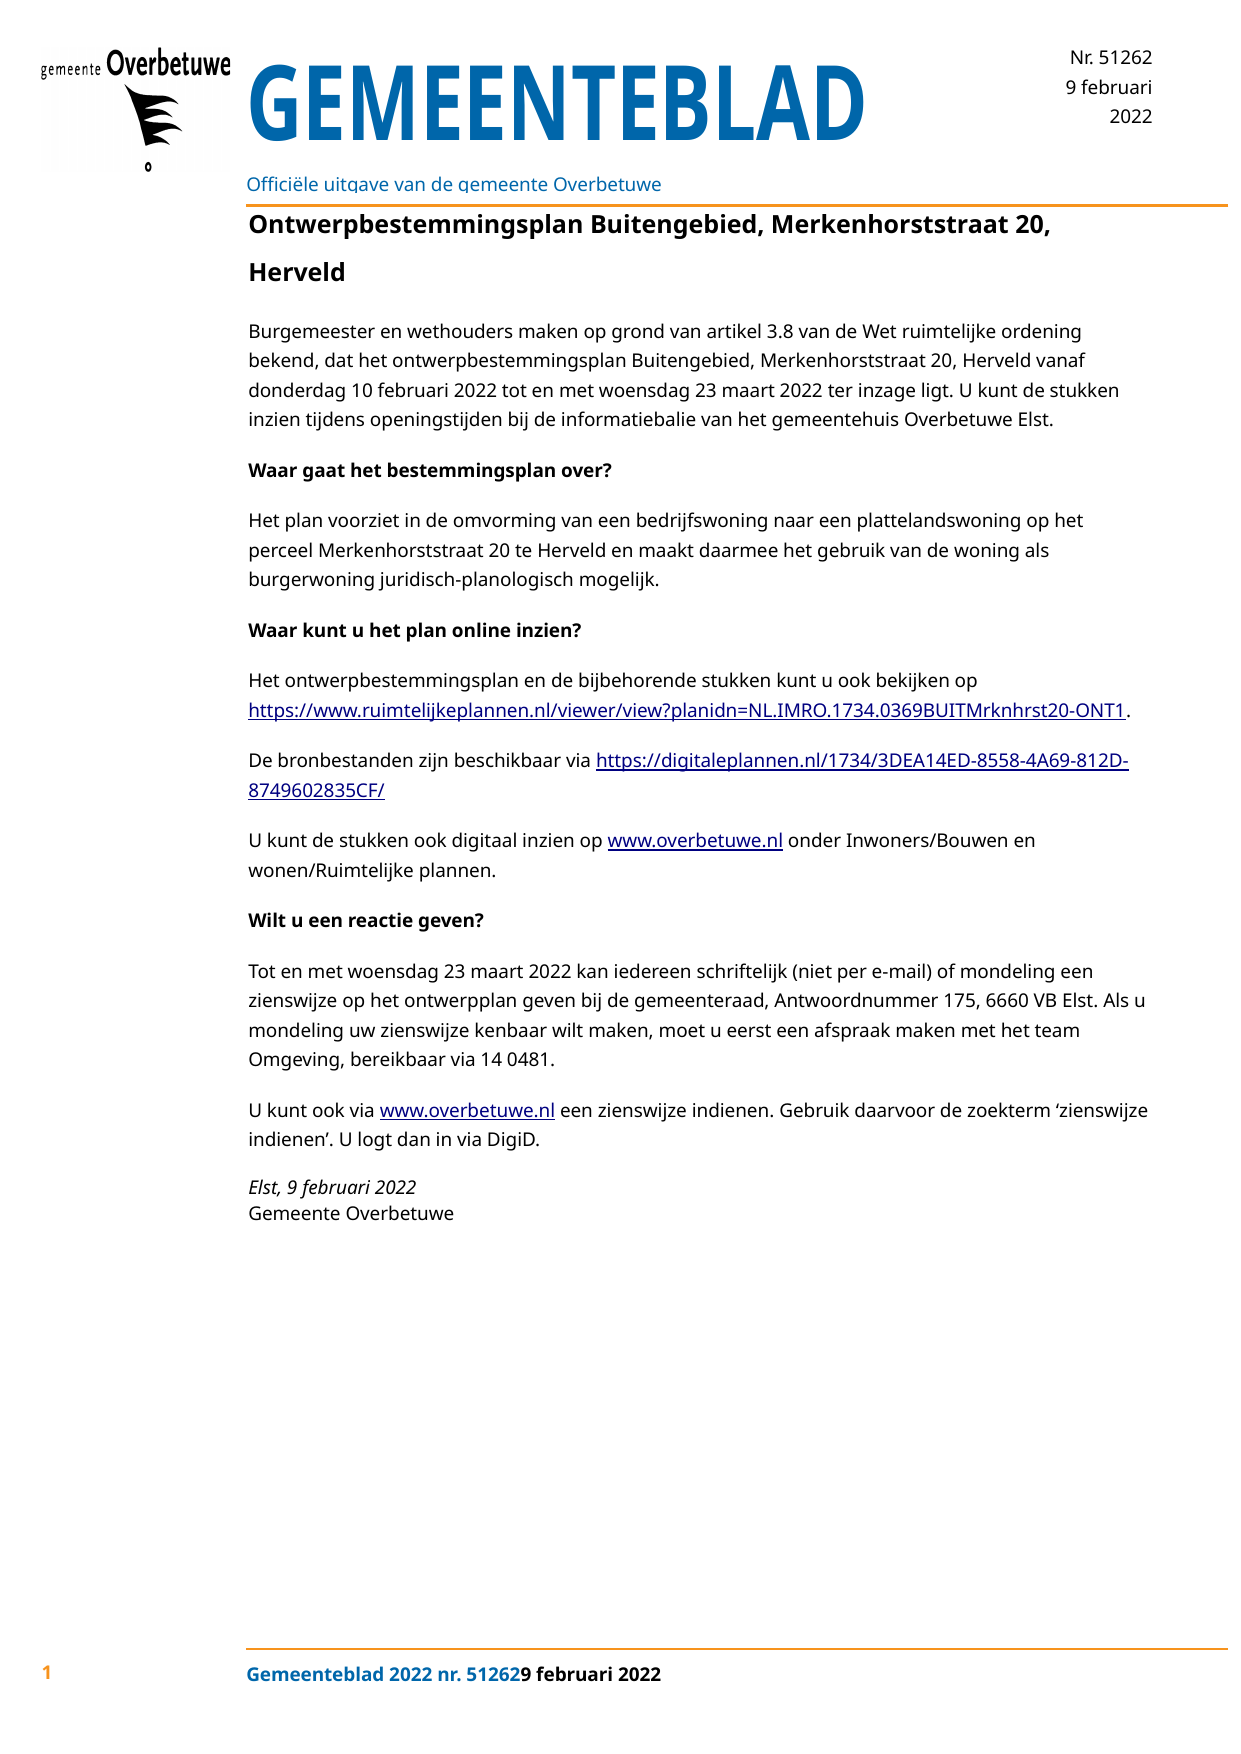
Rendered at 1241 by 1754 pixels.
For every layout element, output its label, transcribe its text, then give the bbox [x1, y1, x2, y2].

text Het plan voorziet in de omvorming van een bedrijfswoning naar een plattelandswoning op het perceel Merkenhorststraat 20 te Herveld en maakt daarmee het gebruik van de woning als burgerwoning juridisch-planologisch mogelijk. [248, 507, 1152, 592]
text Waar gaat het bestemmingsplan over? [248, 457, 1152, 483]
text Elst, 9 februari 2022 [248, 1174, 1152, 1200]
text U kunt ook via www.overbetuwe.nl een zienswijze indienen. Gebruik daarvoor de zoekterm ‘zienswijze indienen’. U logt dan in via DigiD. [248, 1097, 1152, 1152]
text Het ontwerpbestemmingsplan en de bijbehorende stukken kunt u ook bekijken op https://www.ruimtelijkeplannen.nl/viewer/view?planidn=NL.IMRO.1734.0369BUITMrknhrst20-ONT1. [248, 667, 1152, 723]
text Ontwerpbestemmingsplan Buitengebied, Merkenhorststraat 20, Herveld [248, 207, 1152, 288]
text U kunt de stukken ook digitaal inzien op www.overbetuwe.nl onder Inwoners/Bouwen en wonen/Ruimtelijke plannen. [248, 827, 1152, 883]
text Tot en met woensdag 23 maart 2022 kan iedereen schriftelijk (niet per e-mail) of mondeling een zienswijze op het ontwerpplan geven bij de gemeenteraad, Antwoordnummer 175, 6660 VB Elst. Als u mondeling uw zienswijze kenbaar wilt maken, moet u eerst een afspraak maken met het team Omgeving, bereikbaar via 14 0481. [248, 958, 1152, 1072]
text Wilt u een reactie geven? [248, 907, 1152, 933]
text Gemeente Overbetuwe [248, 1200, 1152, 1226]
text Burgemeester en wethouders maken op grond van artikel 3.8 van de Wet ruimtelijke ordening bekend, dat het ontwerpbestemmingsplan Buitengebied, Merkenhorststraat 20, Herveld vanaf donderdag 10 februari 2022 tot en met woensdag 23 maart 2022 ter inzage ligt. U kunt de stukken inzien tijdens openingstijden bij de informatiebalie van het gemeentehuis Overbetuwe Elst. [248, 318, 1152, 432]
text Waar kunt u het plan online inzien? [248, 617, 1152, 643]
text De bronbestanden zijn beschikbaar via https://digitaleplannen.nl/1734/3DEA14ED-8558-4A69-812D-8749602835CF/ [248, 747, 1152, 803]
picture [41, 47, 231, 172]
